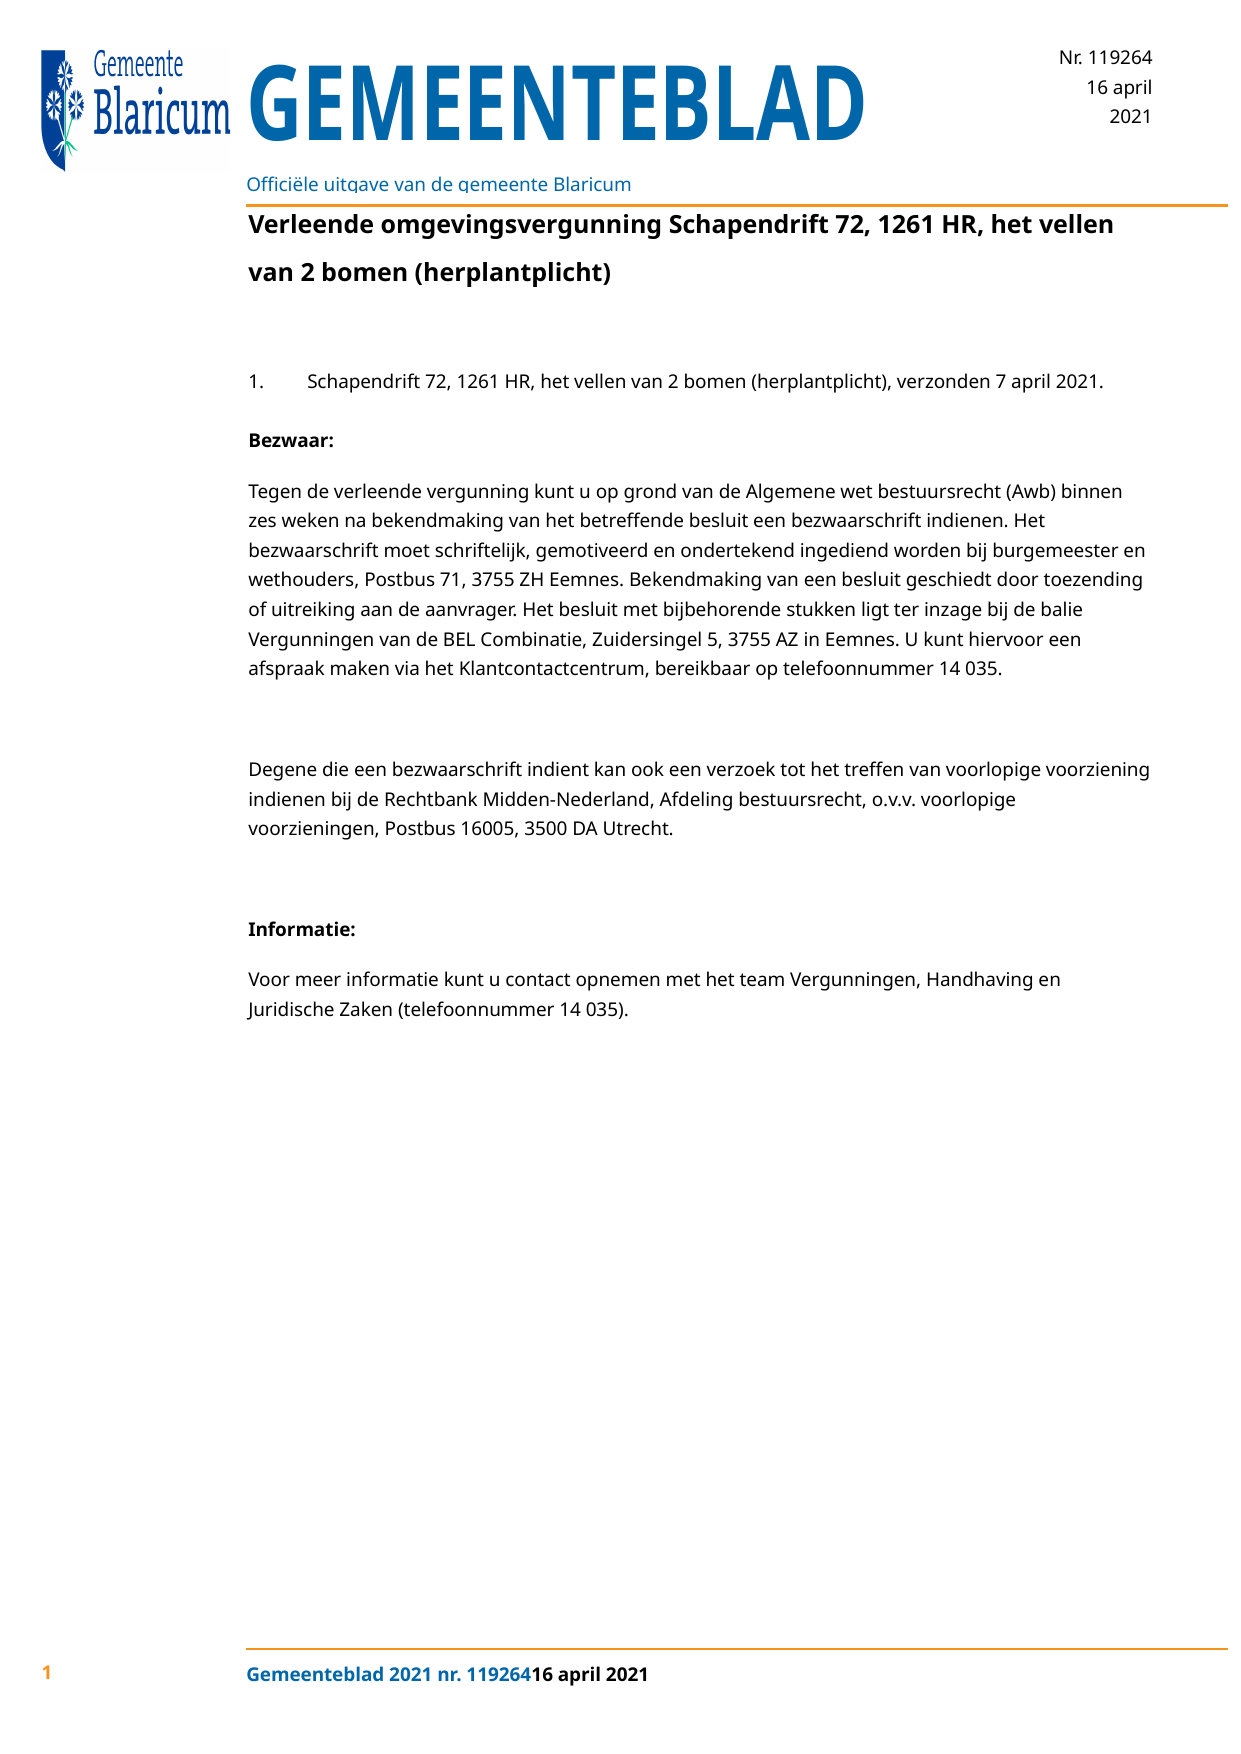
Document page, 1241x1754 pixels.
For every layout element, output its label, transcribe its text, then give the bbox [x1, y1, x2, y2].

picture [41, 47, 231, 172]
list Schapendrift 72, 1261 HR, het vellen van 2 bomen (herplantplicht), verzonden 7 april 2021. [248, 368, 1152, 394]
text Verleende omgevingsvergunning Schapendrift 72, 1261 HR, het vellen van 2 bomen (herplantplicht) [248, 207, 1152, 288]
text Degene die een bezwaarschrift indient kan ook een verzoek tot het treffen van voorlopige voorziening indienen bij de Rechtbank Midden-Nederland, Afdeling bestuursrecht, o.v.v. voorlopige voorzieningen, Postbus 16005, 3500 DA Utrecht. [248, 756, 1152, 841]
text Tegen de verleende vergunning kunt u op grond van de Algemene wet bestuursrecht (Awb) binnen zes weken na bekendmaking van het betreffende besluit een bezwaarschrift indienen. Het bezwaarschrift moet schriftelijk, gemotiveerd en ondertekend ingediend worden bij burgemeester en wethouders, Postbus 71, 3755 ZH Eemnes. Bekendmaking van een besluit geschiedt door toezending of uitreiking aan de aanvrager. Het besluit met bijbehorende stukken ligt ter inzage bij de balie Vergunningen van de BEL Combinatie, Zuidersingel 5, 3755 AZ in Eemnes. U kunt hiervoor een afspraak maken via het Klantcontactcentrum, bereikbaar op telefoonnummer 14 035. [248, 478, 1152, 681]
text Bezwaar: [248, 427, 1152, 453]
text Informatie: [248, 916, 1152, 942]
text Voor meer informatie kunt u contact opnemen met het team Vergunningen, Handhaving en Juridische Zaken (telefoonnummer 14 035). [248, 967, 1152, 1022]
